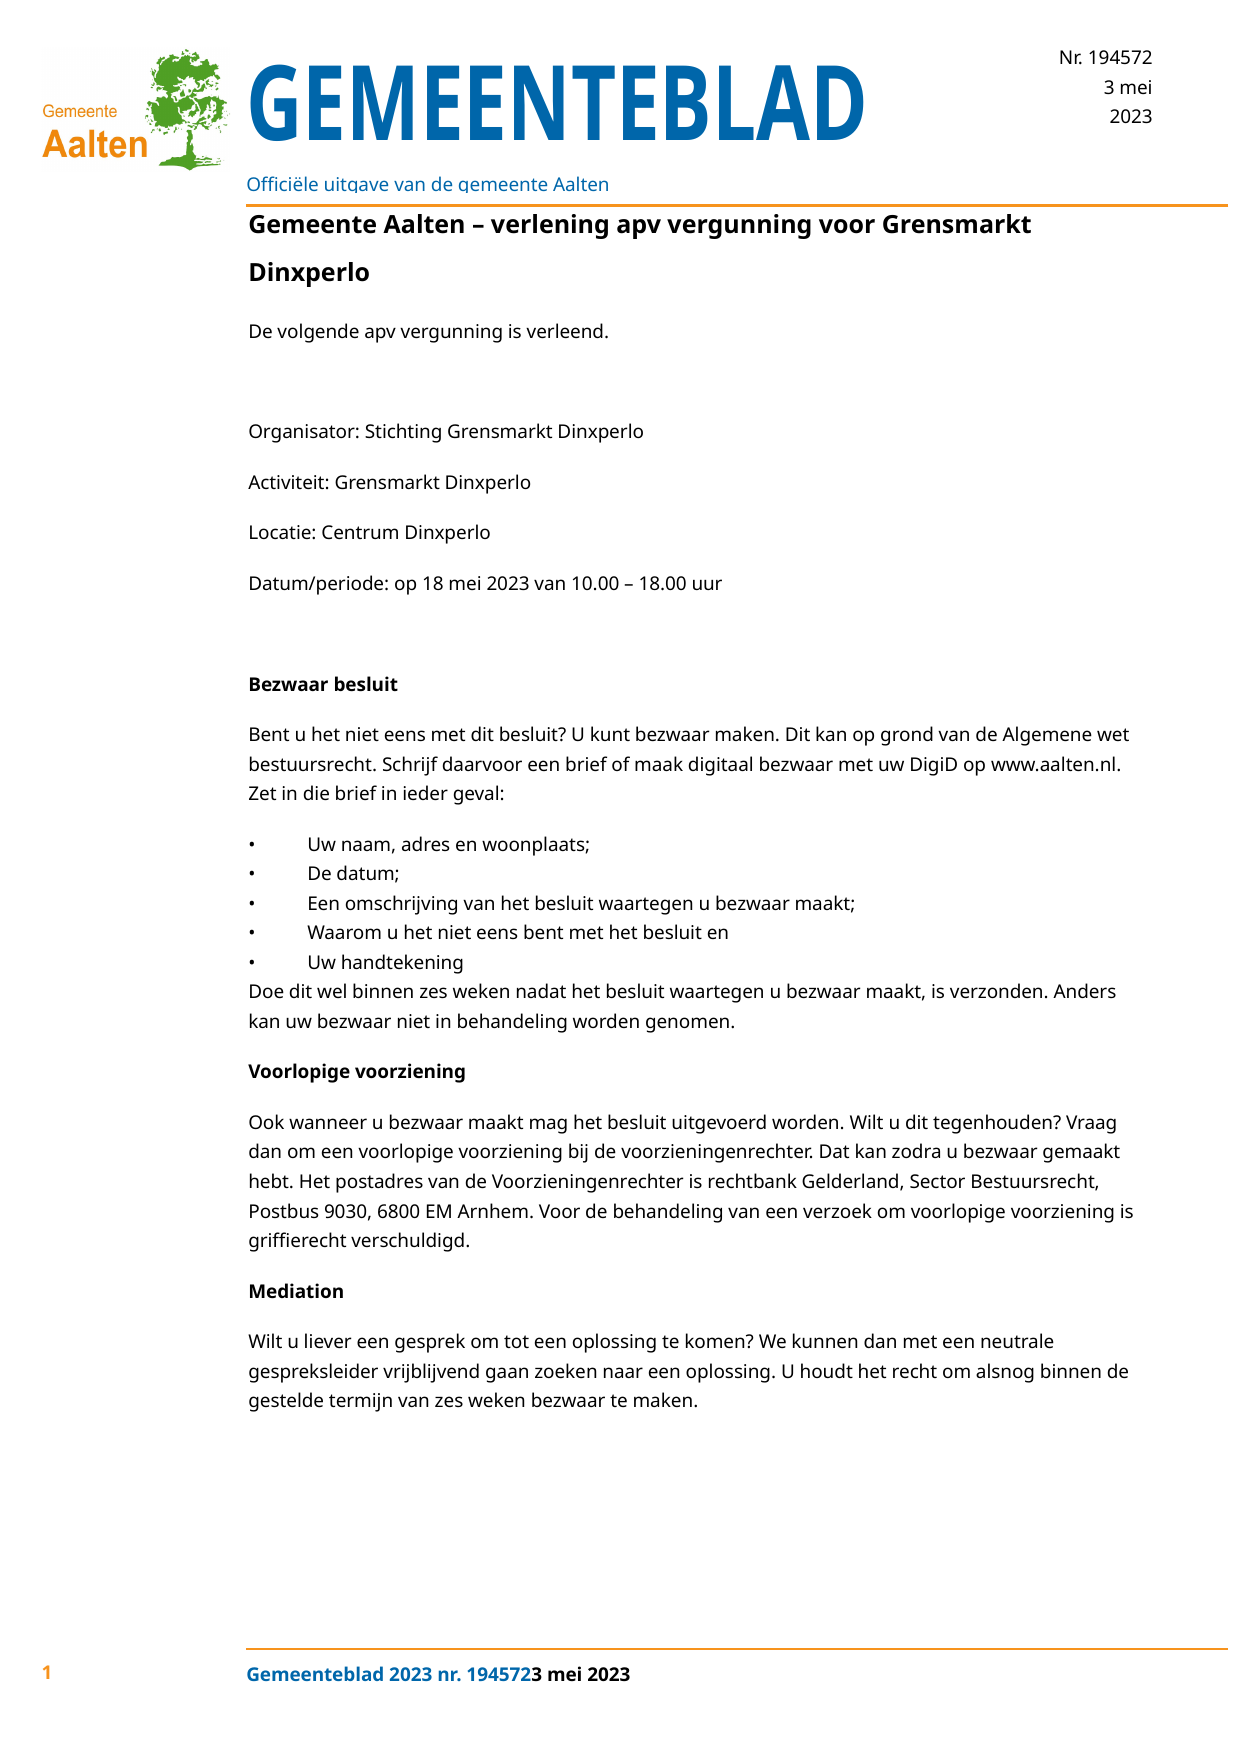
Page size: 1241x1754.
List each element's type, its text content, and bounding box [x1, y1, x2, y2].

list Een omschrijving van het besluit waartegen u bezwaar maakt; [248, 890, 1152, 916]
text Gemeente Aalten – verlening apv vergunning voor Grensmarkt Dinxperlo [248, 207, 1152, 288]
text Bezwaar besluit [248, 671, 1152, 697]
list Waarom u het niet eens bent met het besluit en [248, 919, 1152, 945]
text Mediation [248, 1278, 1152, 1304]
text Locatie: Centrum Dinxperlo [248, 519, 1152, 545]
text Bent u het niet eens met dit besluit? U kunt bezwaar maken. Dit kan op grond van de Algemene wet bestuursrecht. Schrijf daarvoor een brief of maak digitaal bezwaar met uw DigiD op www.aalten.nl. Zet in die brief in ieder geval: [248, 721, 1152, 806]
text De volgende apv vergunning is verleend. [248, 318, 1152, 344]
text Voorlopige voorziening [248, 1059, 1152, 1084]
text Activiteit: Grensmarkt Dinxperlo [248, 469, 1152, 495]
text Organisator: Stichting Grensmarkt Dinxperlo [248, 419, 1152, 444]
text Datum/periode: op 18 mei 2023 van 10.00 – 18.00 uur [248, 570, 1152, 596]
text Wilt u liever een gesprek om tot een oplossing te komen? We kunnen dan met een neutrale gespreksleider vrijblijvend gaan zoeken naar een oplossing. U houdt het recht om alsnog binnen de gestelde termijn van zes weken bezwaar te maken. [248, 1328, 1152, 1413]
list Uw handtekening [248, 949, 1152, 975]
picture [41, 47, 231, 172]
text Doe dit wel binnen zes weken nadat het besluit waartegen u bezwaar maakt, is verzonden. Anders kan uw bezwaar niet in behandeling worden genomen. [248, 979, 1152, 1034]
text Ook wanneer u bezwaar maakt mag het besluit uitgevoerd worden. Wilt u dit tegenhouden? Vraag dan om een voorlopige voorziening bij de voorzieningenrechter. Dat kan zodra u bezwaar gemaakt hebt. Het postadres van de Voorzieningenrechter is rechtbank Gelderland, Sector Bestuursrecht, Postbus 9030, 6800 EM Arnhem. Voor de behandeling van een verzoek om voorlopige voorziening is griffierecht verschuldigd. [248, 1109, 1152, 1253]
list Uw naam, adres en woonplaats; [248, 831, 1152, 857]
list De datum; [248, 860, 1152, 886]
